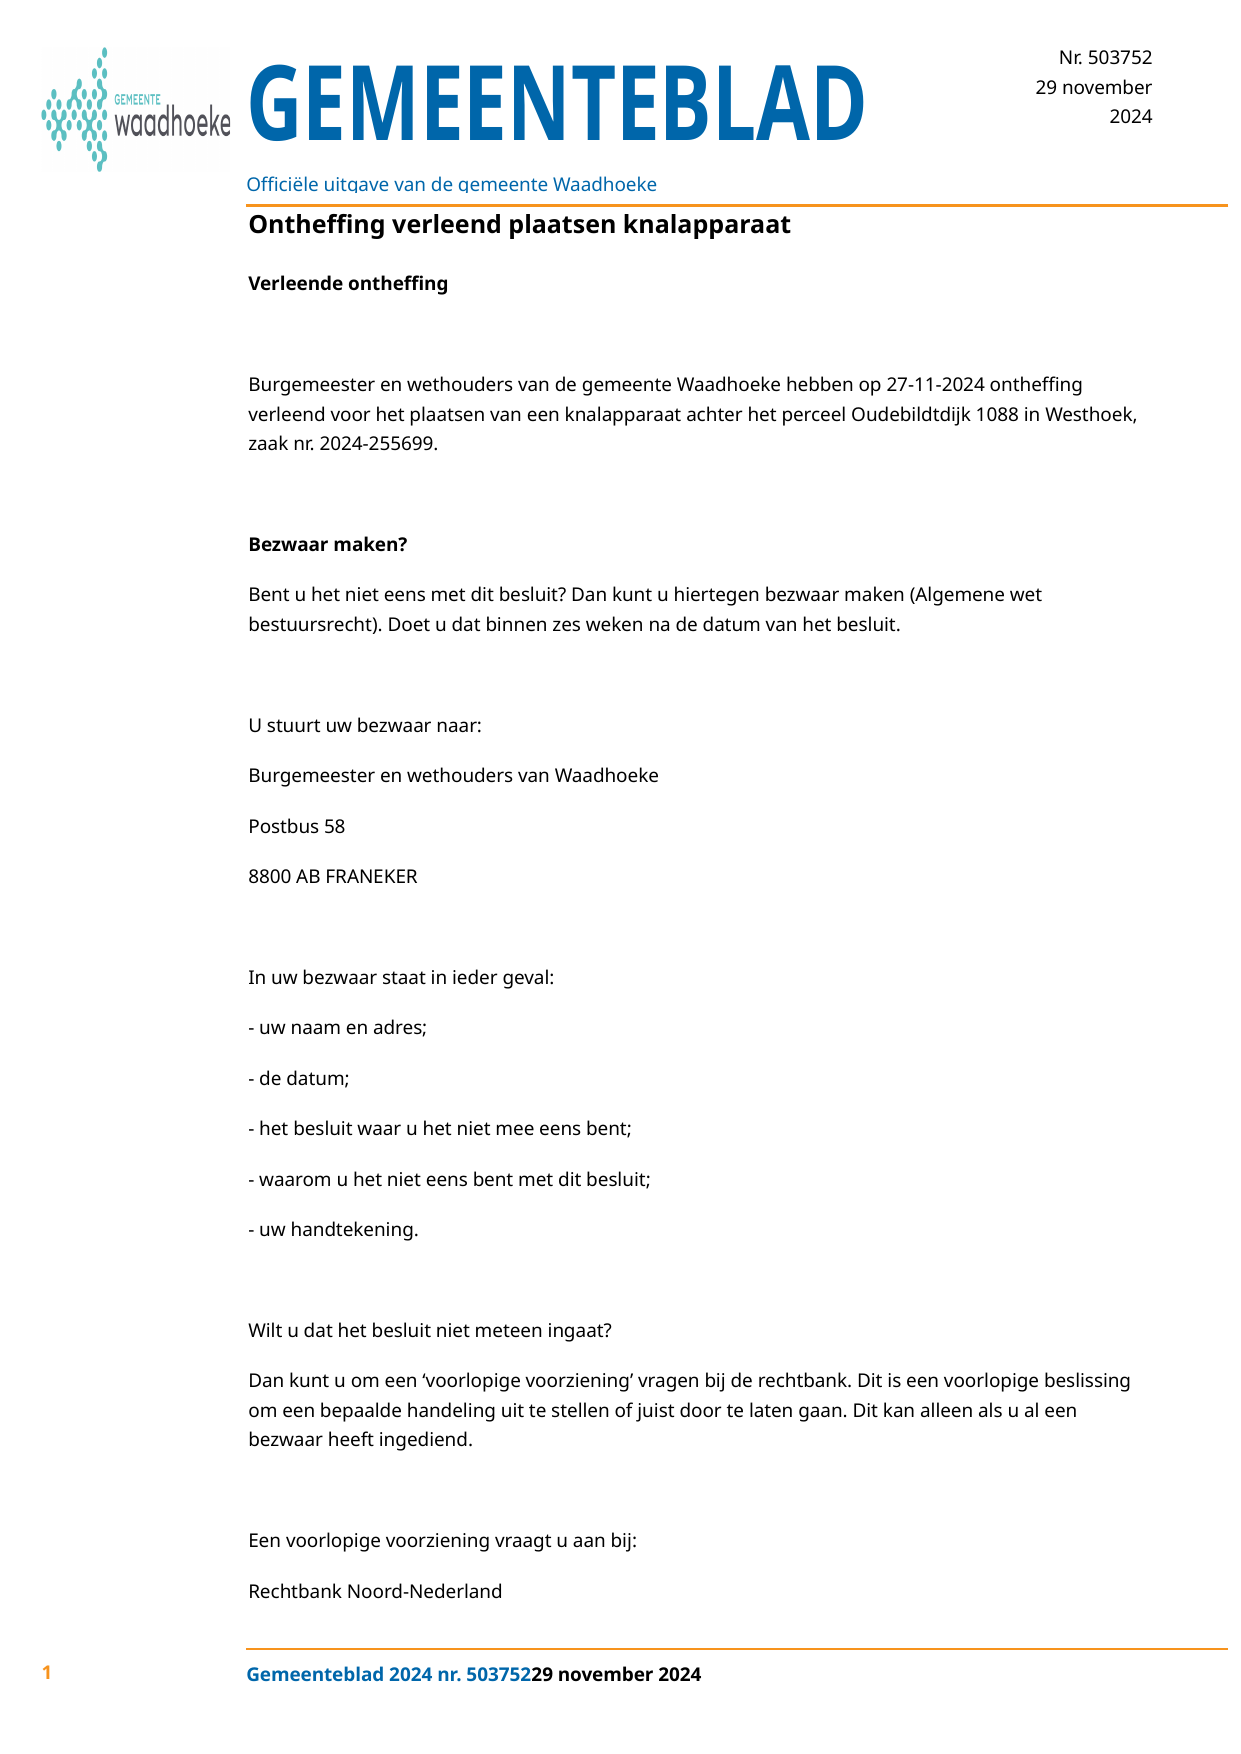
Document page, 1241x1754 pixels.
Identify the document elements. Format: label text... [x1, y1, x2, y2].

text - waarom u het niet eens bent met dit besluit; [248, 1166, 1152, 1191]
text Bent u het niet eens met dit besluit? Dan kunt u hiertegen bezwaar maken (Algemene wet bestuursrecht). Doet u dat binnen zes weken na de datum van het besluit. [248, 582, 1152, 637]
text Wilt u dat het besluit niet meteen ingaat? [248, 1317, 1152, 1343]
text Verleende ontheffing [248, 270, 1152, 296]
text U stuurt uw bezwaar naar: [248, 712, 1152, 738]
text Rechtbank Noord-Nederland [248, 1578, 1152, 1603]
text Postbus 58 [248, 813, 1152, 838]
text In uw bezwaar staat in ieder geval: [248, 964, 1152, 990]
text - uw handtekening. [248, 1216, 1152, 1242]
text Bezwaar maken? [248, 531, 1152, 557]
picture [41, 47, 231, 172]
text - de datum; [248, 1065, 1152, 1091]
text Een voorlopige voorziening vraagt u aan bij: [248, 1527, 1152, 1553]
text - het besluit waar u het niet mee eens bent; [248, 1115, 1152, 1141]
text - uw naam en adres; [248, 1014, 1152, 1040]
text Ontheffing verleend plaatsen knalapparaat [248, 207, 1152, 241]
text Burgemeester en wethouders van de gemeente Waadhoeke hebben op 27-11-2024 ontheffing verleend voor het plaatsen van een knalapparaat achter het perceel Oudebildtdijk 1088 in Westhoek, zaak nr. 2024-255699. [248, 371, 1152, 456]
text 8800 AB FRANEKER [248, 863, 1152, 889]
text Dan kunt u om een ‘voorlopige voorziening’ vragen bij de rechtbank. Dit is een voorlopige beslissing om een bepaalde handeling uit te stellen of juist door te laten gaan. Dit kan alleen als u al een bezwaar heeft ingediend. [248, 1367, 1152, 1452]
text Burgemeester en wethouders van Waadhoeke [248, 762, 1152, 788]
